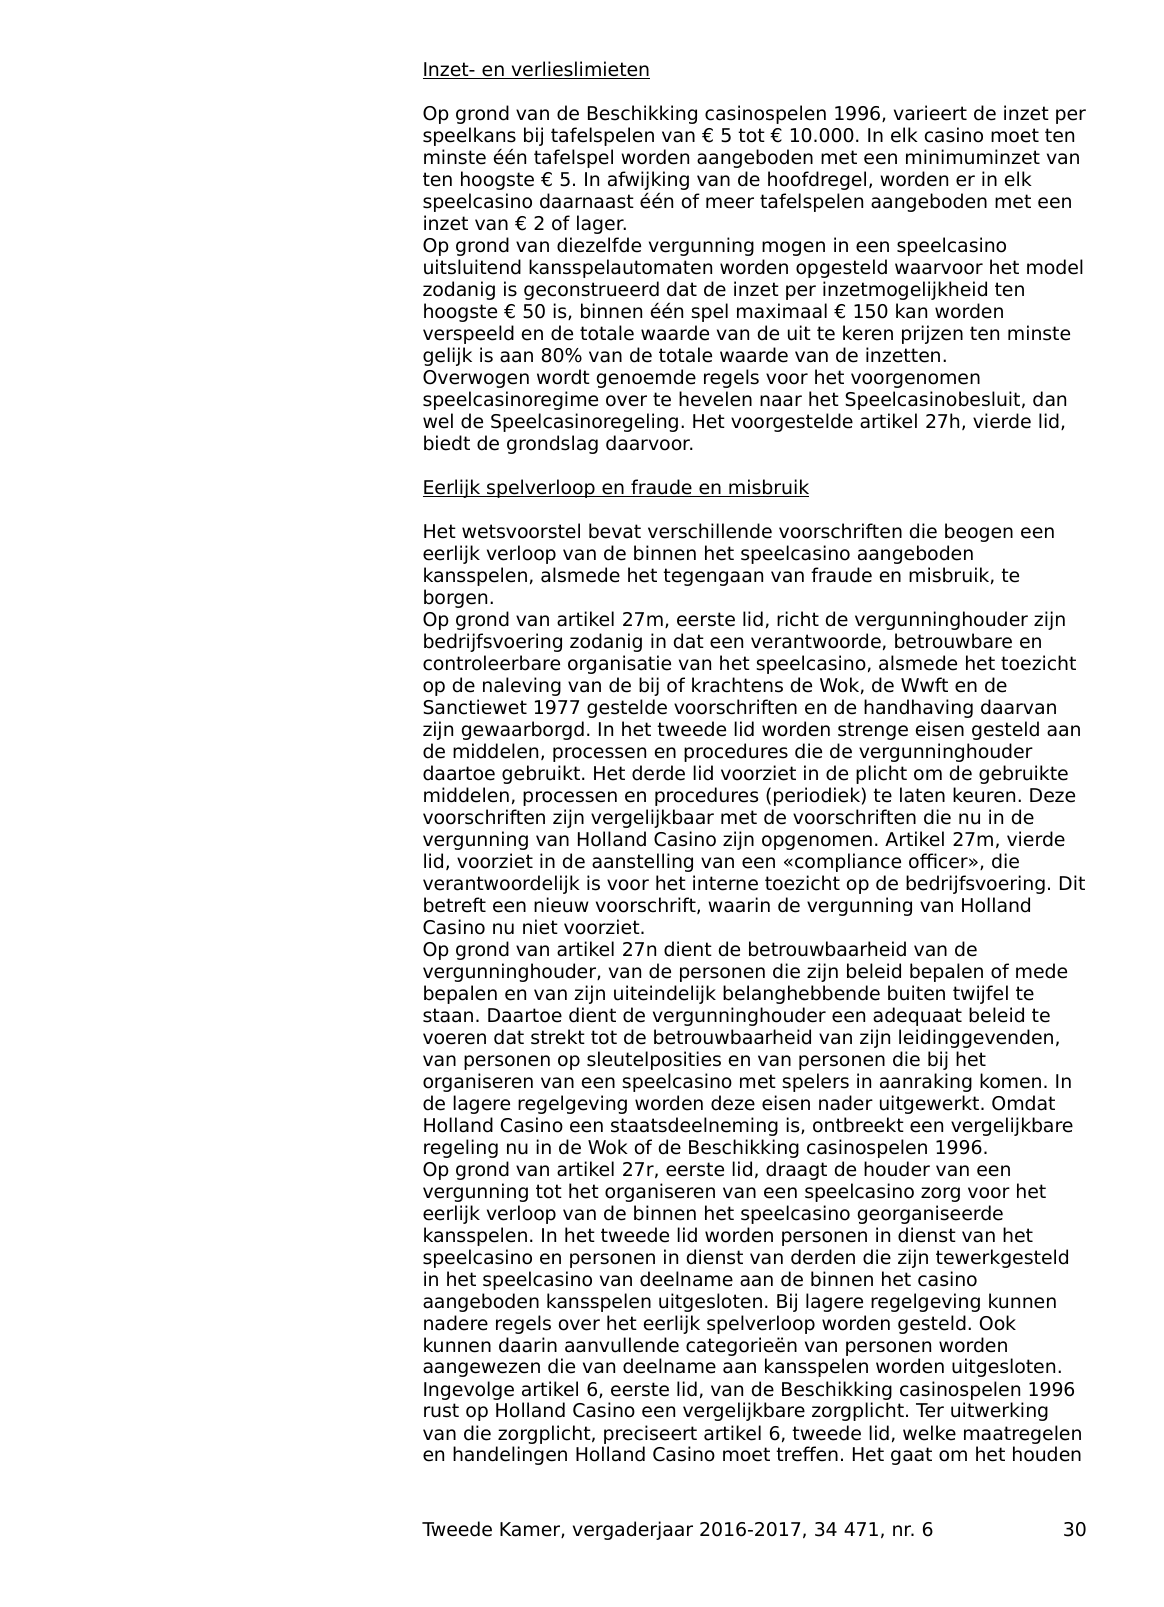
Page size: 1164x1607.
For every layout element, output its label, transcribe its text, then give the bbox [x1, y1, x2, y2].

text Op grond van artikel 27n dient de betrouwbaarheid van de vergunninghouder, van de personen die zijn beleid bepalen of mede bepalen en van zijn uiteindelijk belanghebbende buiten twijfel te staan. Daartoe dient de vergunninghouder een adequaat beleid te voeren dat strekt tot de betrouwbaarheid van zijn leidinggevenden, van personen op sleutelposities en van personen die bij het organiseren van een speelcasino met spelers in aanraking komen. In de lagere regelgeving worden deze eisen nader uitgewerkt. Omdat Holland Casino een staatsdeelneming is, ontbreekt een vergelijkbare regeling nu in de Wok of de Beschikking casinospelen 1996. [422, 939, 1087, 1159]
text Ingevolge artikel 6, eerste lid, van de Beschikking casinospelen 1996 rust op Holland Casino een vergelijkbare zorgplicht. Ter uitwerking van die zorgplicht, preciseert artikel 6, tweede lid, welke maatregelen en handelingen Holland Casino moet treffen. Het gaat om het houden [422, 1378, 1087, 1466]
text Op grond van diezelfde vergunning mogen in een speelcasino uitsluitend kansspelautomaten worden opgesteld waarvoor het model zodanig is geconstrueerd dat de inzet per inzetmogelijkheid ten hoogste € 50 is, binnen één spel maximaal € 150 kan worden verspeeld en de totale waarde van de uit te keren prijzen ten minste gelijk is aan 80% van de totale waarde van de inzetten. [422, 235, 1087, 367]
text Op grond van artikel 27m, eerste lid, richt de vergunninghouder zijn bedrijfsvoering zodanig in dat een verantwoorde, betrouwbare en controleerbare organisatie van het speelcasino, alsmede het toezicht op de naleving van de bij of krachtens de Wok, de Wwft en de Sanctiewet 1977 gestelde voorschriften en de handhaving daarvan zijn gewaarborgd. In het tweede lid worden strenge eisen gesteld aan de middelen, processen en procedures die de vergunninghouder daartoe gebruikt. Het derde lid voorziet in de plicht om de gebruikte middelen, processen en procedures (periodiek) te laten keuren. Deze voorschriften zijn vergelijkbaar met de voorschriften die nu in de vergunning van Holland Casino zijn opgenomen. Artikel 27m, vierde lid, voorziet in de aanstelling van een «compliance officer», die verantwoordelijk is voor het interne toezicht op de bedrijfsvoering. Dit betreft een nieuw voorschrift, waarin de vergunning van Holland Casino nu niet voorziet. [422, 609, 1087, 939]
subtitle Inzet- en verlieslimieten [422, 59, 1087, 81]
subtitle Eerlijk spelverloop en fraude en misbruik [422, 477, 1087, 499]
text Op grond van de Beschikking casinospelen 1996, varieert de inzet per speelkans bij tafelspelen van € 5 tot € 10.000. In elk casino moet ten minste één tafelspel worden aangeboden met een minimuminzet van ten hoogste € 5. In afwijking van de hoofdregel, worden er in elk speelcasino daarnaast één of meer tafelspelen aangeboden met een inzet van € 2 of lager. [422, 103, 1087, 235]
text Overwogen wordt genoemde regels voor het voorgenomen speelcasinoregime over te hevelen naar het Speelcasinobesluit, dan wel de Speelcasinoregeling. Het voorgestelde artikel 27h, vierde lid, biedt de grondslag daarvoor. [422, 367, 1087, 455]
text Het wetsvoorstel bevat verschillende voorschriften die beogen een eerlijk verloop van de binnen het speelcasino aangeboden kansspelen, alsmede het tegengaan van fraude en misbruik, te borgen. [422, 521, 1087, 609]
text Op grond van artikel 27r, eerste lid, draagt de houder van een vergunning tot het organiseren van een speelcasino zorg voor het eerlijk verloop van de binnen het speelcasino georganiseerde kansspelen. In het tweede lid worden personen in dienst van het speelcasino en personen in dienst van derden die zijn tewerkgesteld in het speelcasino van deelname aan de binnen het casino aangeboden kansspelen uitgesloten. Bij lagere regelgeving kunnen nadere regels over het eerlijk spelverloop worden gesteld. Ook kunnen daarin aanvullende categorieën van personen worden aangewezen die van deelname aan kansspelen worden uitgesloten. [422, 1159, 1087, 1378]
